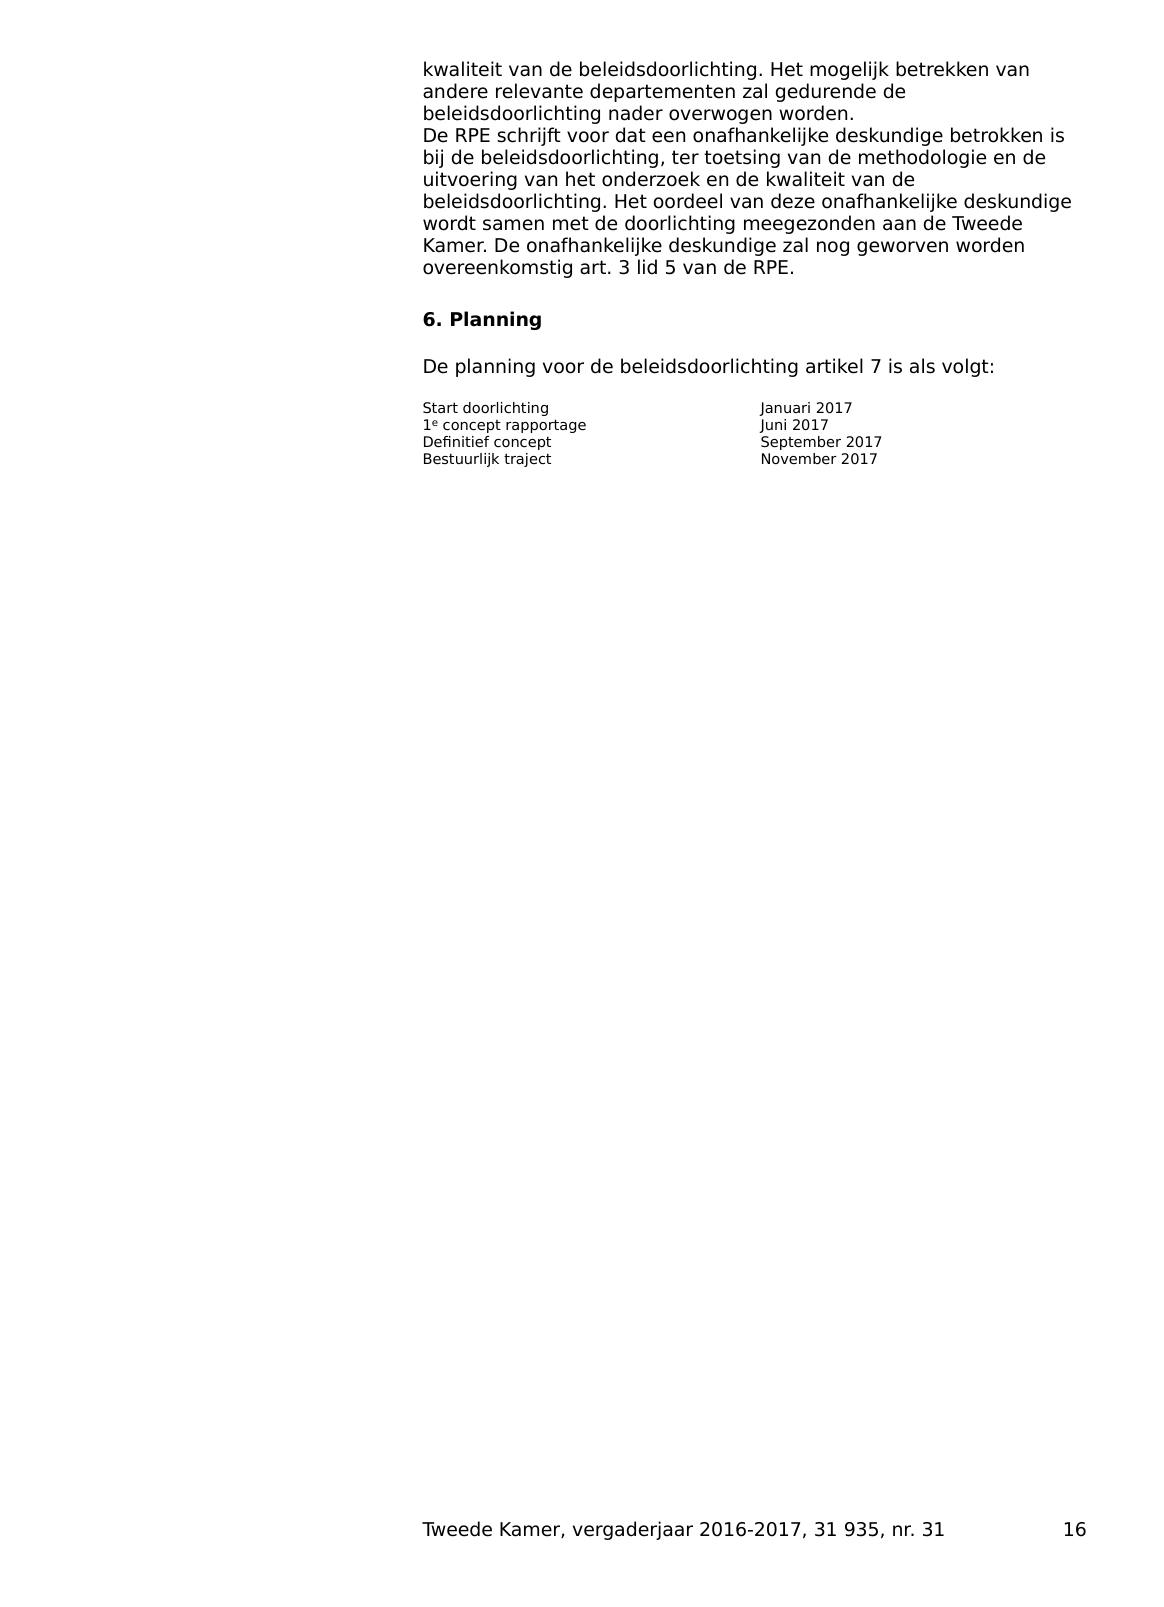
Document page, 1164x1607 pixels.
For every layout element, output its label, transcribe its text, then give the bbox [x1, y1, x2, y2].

subtitle 6. Planning [422, 309, 1087, 331]
text De planning voor de beleidsdoorlichting artikel 7 is als volgt: [422, 356, 1087, 378]
text De RPE schrijft voor dat een onafhankelijke deskundige betrokken is bij de beleidsdoorlichting, ter toetsing van de methodologie en de uitvoering van het onderzoek en de kwaliteit van de beleidsdoorlichting. Het oordeel van deze onafhankelijke deskundige wordt samen met de doorlichting meegezonden aan de Tweede Kamer. De onafhankelijke deskundige zal nog geworven worden overeenkomstig art. 3 lid 5 van de RPE. [422, 125, 1087, 279]
table_cell November 2017 [754, 451, 1087, 468]
table_cell Definitief concept [422, 434, 754, 451]
table_cell Bestuurlijk traject [422, 451, 754, 468]
table_cell September 2017 [754, 434, 1087, 451]
text kwaliteit van de beleidsdoorlichting. Het mogelijk betrekken van andere relevante departementen zal gedurende de beleidsdoorlichting nader overwogen worden. [422, 59, 1087, 125]
table_header Start doorlichting [422, 400, 754, 417]
table_header Januari 2017 [754, 400, 1087, 417]
table_cell 1e concept rapportage [422, 417, 754, 434]
table_cell Juni 2017 [754, 417, 1087, 434]
